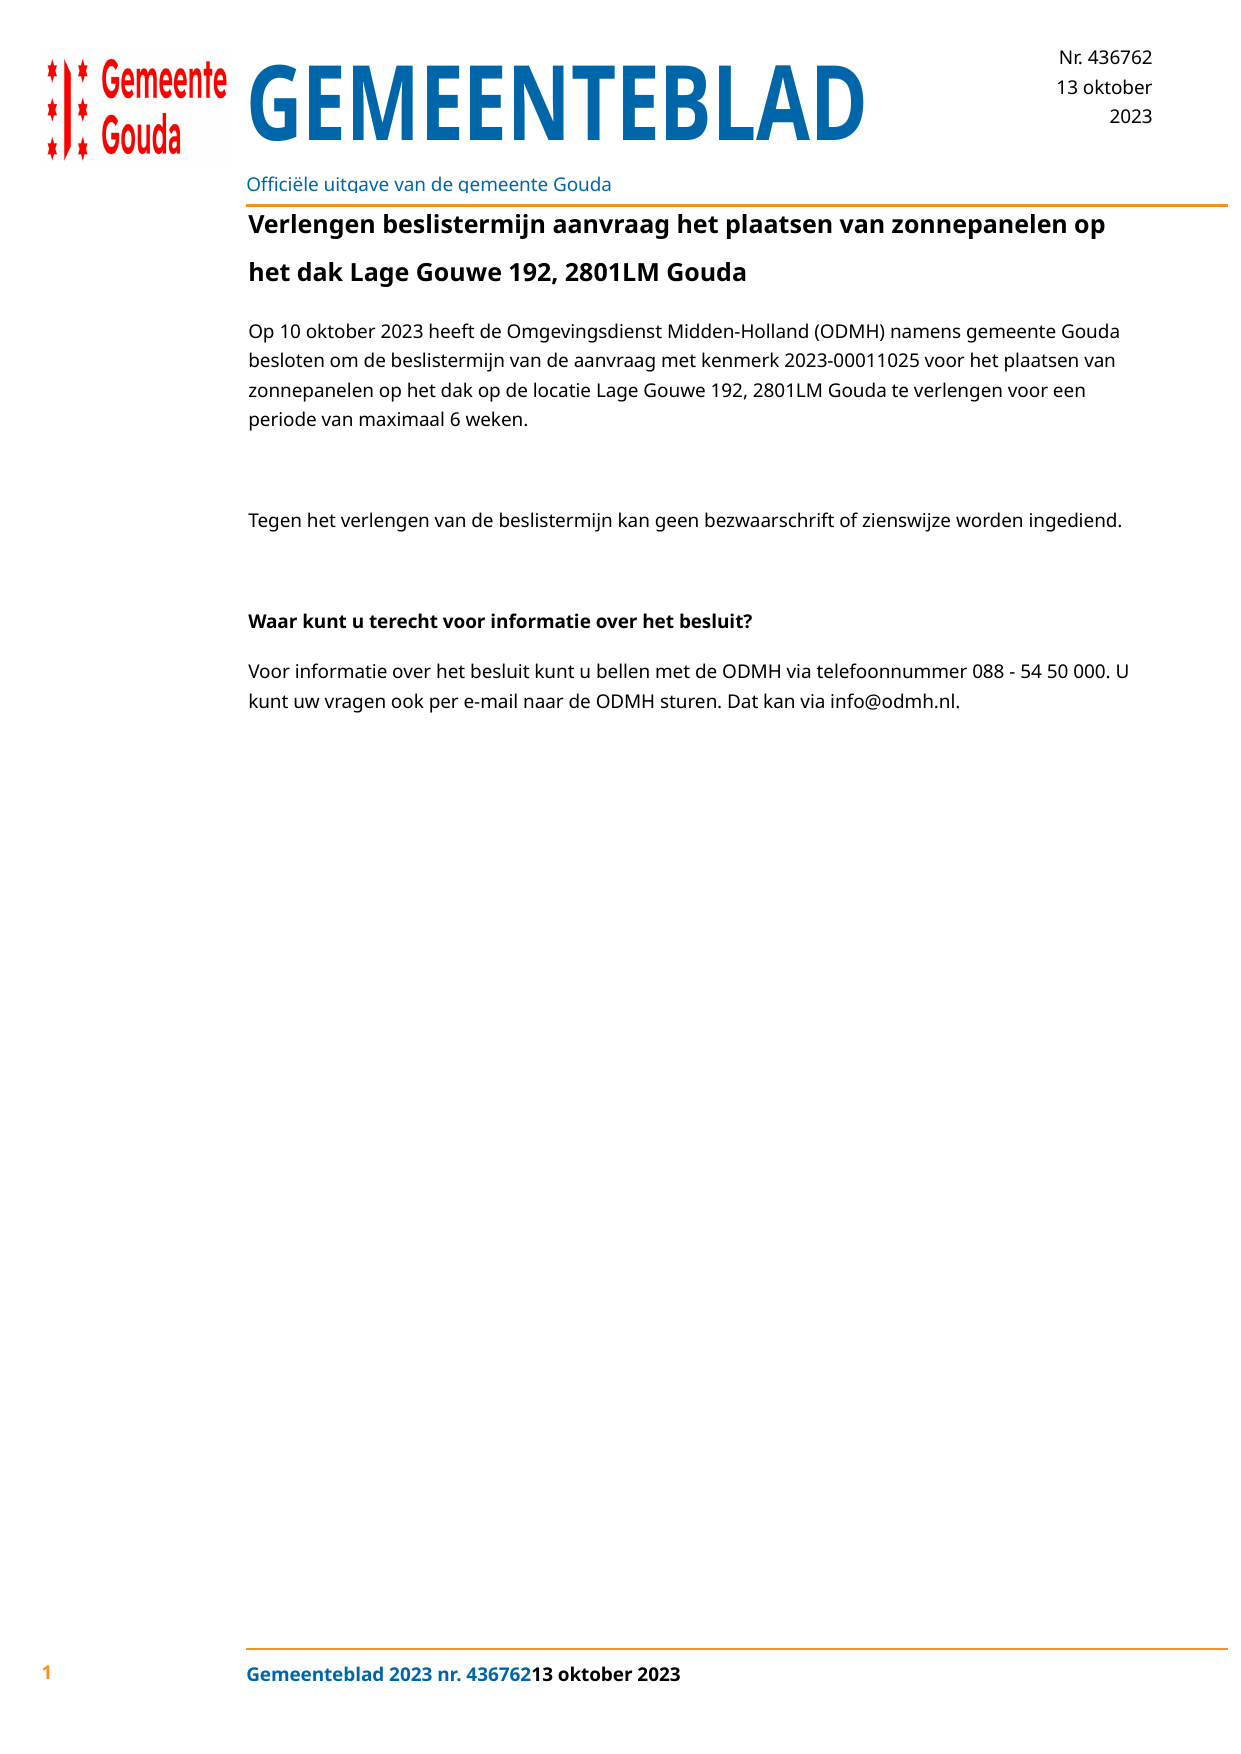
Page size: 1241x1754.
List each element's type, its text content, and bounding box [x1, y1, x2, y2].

text Waar kunt u terecht voor informatie over het besluit? [248, 608, 1152, 634]
text Verlengen beslistermijn aanvraag het plaatsen van zonnepanelen op het dak Lage Gouwe 192, 2801LM Gouda [248, 207, 1152, 288]
text Voor informatie over het besluit kunt u bellen met de ODMH via telefoonnummer 088 - 54 50 000. U kunt uw vragen ook per e-mail naar de ODMH sturen. Dat kan via info@odmh.nl. [248, 659, 1152, 714]
picture [41, 47, 231, 172]
text Op 10 oktober 2023 heeft de Omgevingsdienst Midden-Holland (ODMH) namens gemeente Gouda besloten om de beslistermijn van de aanvraag met kenmerk 2023-00011025 voor het plaatsen van zonnepanelen op het dak op de locatie Lage Gouwe 192, 2801LM Gouda te verlengen voor een periode van maximaal 6 weken. [248, 318, 1152, 432]
text Tegen het verlengen van de beslistermijn kan geen bezwaarschrift of zienswijze worden ingediend. [248, 507, 1152, 533]
